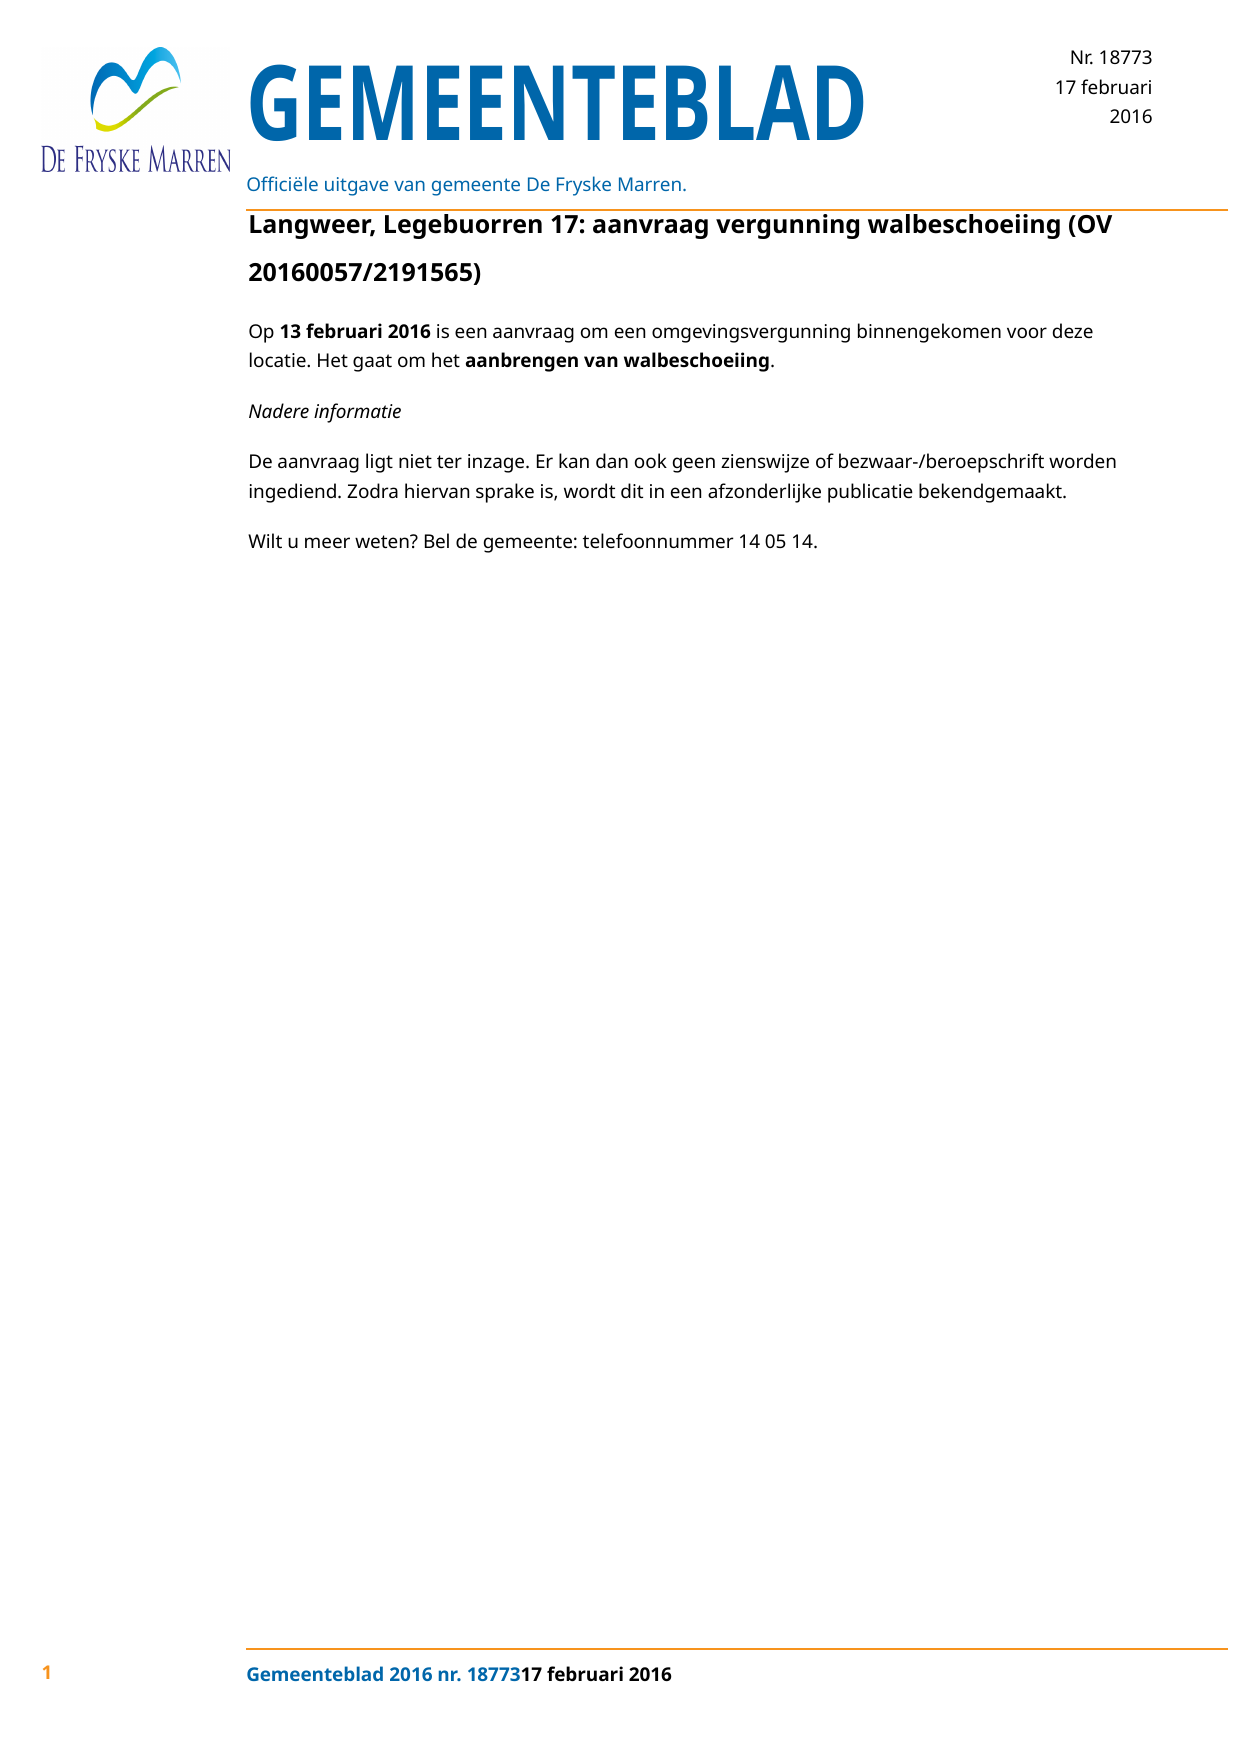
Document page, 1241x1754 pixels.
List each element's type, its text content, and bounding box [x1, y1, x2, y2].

text Nadere informatie [248, 398, 1152, 424]
text Wilt u meer weten? Bel de gemeente: telefoonnummer 14 05 14. [248, 528, 1152, 554]
text Langweer, Legebuorren 17: aanvraag vergunning walbeschoeiing (OV 20160057/2191565) [248, 211, 1152, 288]
text Op 13 februari 2016 is een aanvraag om een omgevingsvergunning binnengekomen voor deze locatie. Het gaat om het aanbrengen van walbeschoeiing. [248, 318, 1152, 373]
text De aanvraag ligt niet ter inzage. Er kan dan ook geen zienswijze of bezwaar-/beroepschrift worden ingediend. Zodra hiervan sprake is, wordt dit in een afzonderlijke publicatie bekendgemaakt. [248, 448, 1152, 504]
picture [41, 47, 231, 172]
